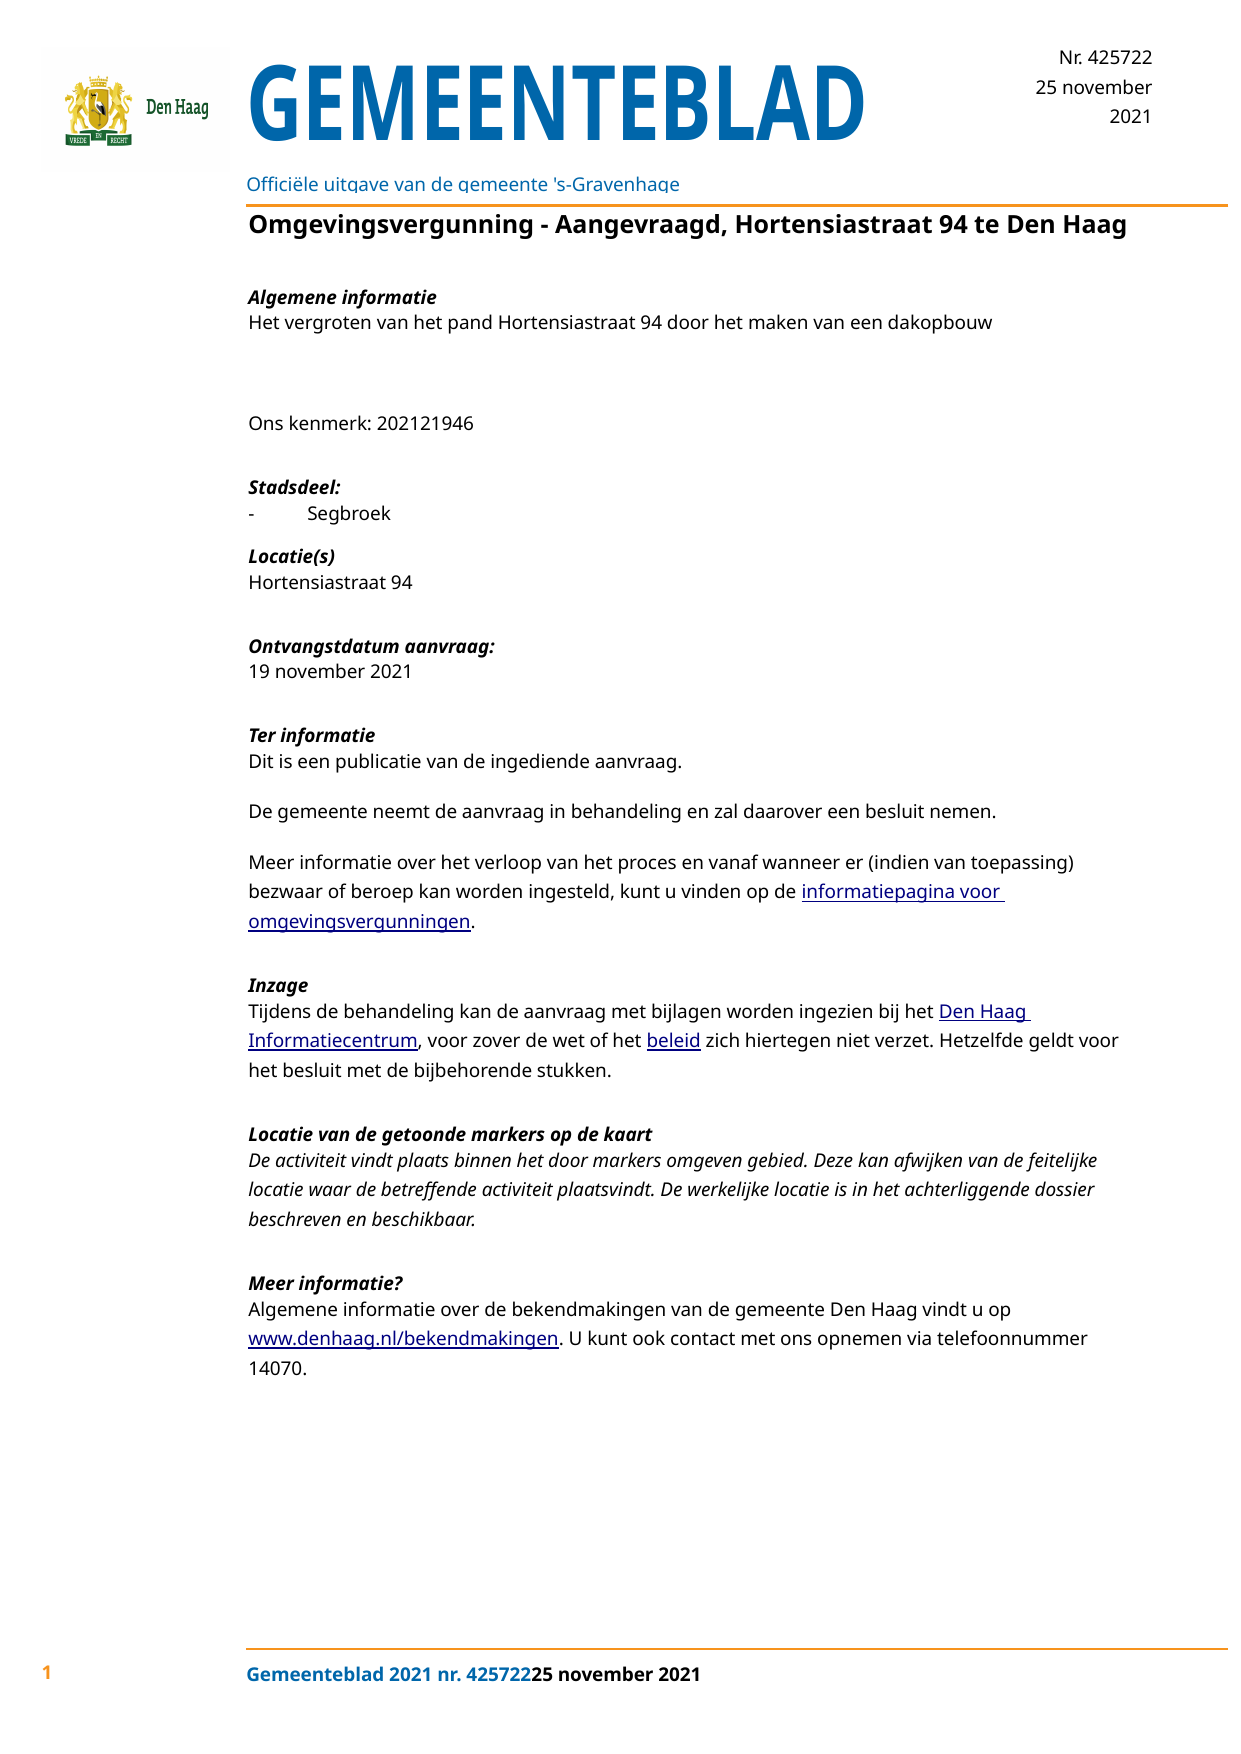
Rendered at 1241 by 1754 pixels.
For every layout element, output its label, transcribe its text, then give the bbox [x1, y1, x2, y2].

picture [41, 47, 231, 172]
text Stadsdeel: [248, 474, 1152, 500]
text Inzage [248, 972, 1152, 998]
text Locatie van de getoonde markers op de kaart [248, 1121, 1152, 1147]
text Meer informatie over het verloop van het proces en vanaf wanneer er (indien van toepassing) bezwaar of beroep kan worden ingesteld, kunt u vinden op de informatiepagina voor omgevingsvergunningen. [248, 849, 1152, 934]
text Dit is een publicatie van de ingediende aanvraag. [248, 748, 1152, 774]
text Het vergroten van het pand Hortensiastraat 94 door het maken van een dakopbouw [248, 309, 1152, 335]
text Ter informatie [248, 723, 1152, 748]
text Algemene informatie [248, 284, 1152, 309]
text Tijdens de behandeling kan de aanvraag met bijlagen worden ingezien bij het Den Haag Informatiecentrum, voor zover de wet of het beleid zich hiertegen niet verzet. Hetzelfde geldt voor het besluit met de bijbehorende stukken. [248, 998, 1152, 1083]
text Locatie(s) [248, 543, 1152, 569]
text De gemeente neemt de aanvraag in behandeling en zal daarover een besluit nemen. [248, 799, 1152, 824]
text De activiteit vindt plaats binnen het door markers omgeven gebied. Deze kan afwijken van de feitelijke locatie waar de betreffende activiteit plaatsvindt. De werkelijke locatie is in het achterliggende dossier beschreven en beschikbaar. [248, 1147, 1152, 1232]
text Ons kenmerk: 202121946 [248, 410, 1152, 436]
text Ontvangstdatum aanvraag: [248, 633, 1152, 659]
list Segbroek [248, 500, 1152, 526]
text Algemene informatie over de bekendmakingen van de gemeente Den Haag vindt u op www.denhaag.nl/bekendmakingen. U kunt ook contact met ons opnemen via telefoonnummer 14070. [248, 1296, 1152, 1381]
text Meer informatie? [248, 1270, 1152, 1296]
text 19 november 2021 [248, 659, 1152, 684]
text Hortensiastraat 94 [248, 569, 1152, 595]
text Omgevingsvergunning - Aangevraagd, Hortensiastraat 94 te Den Haag [248, 207, 1152, 241]
